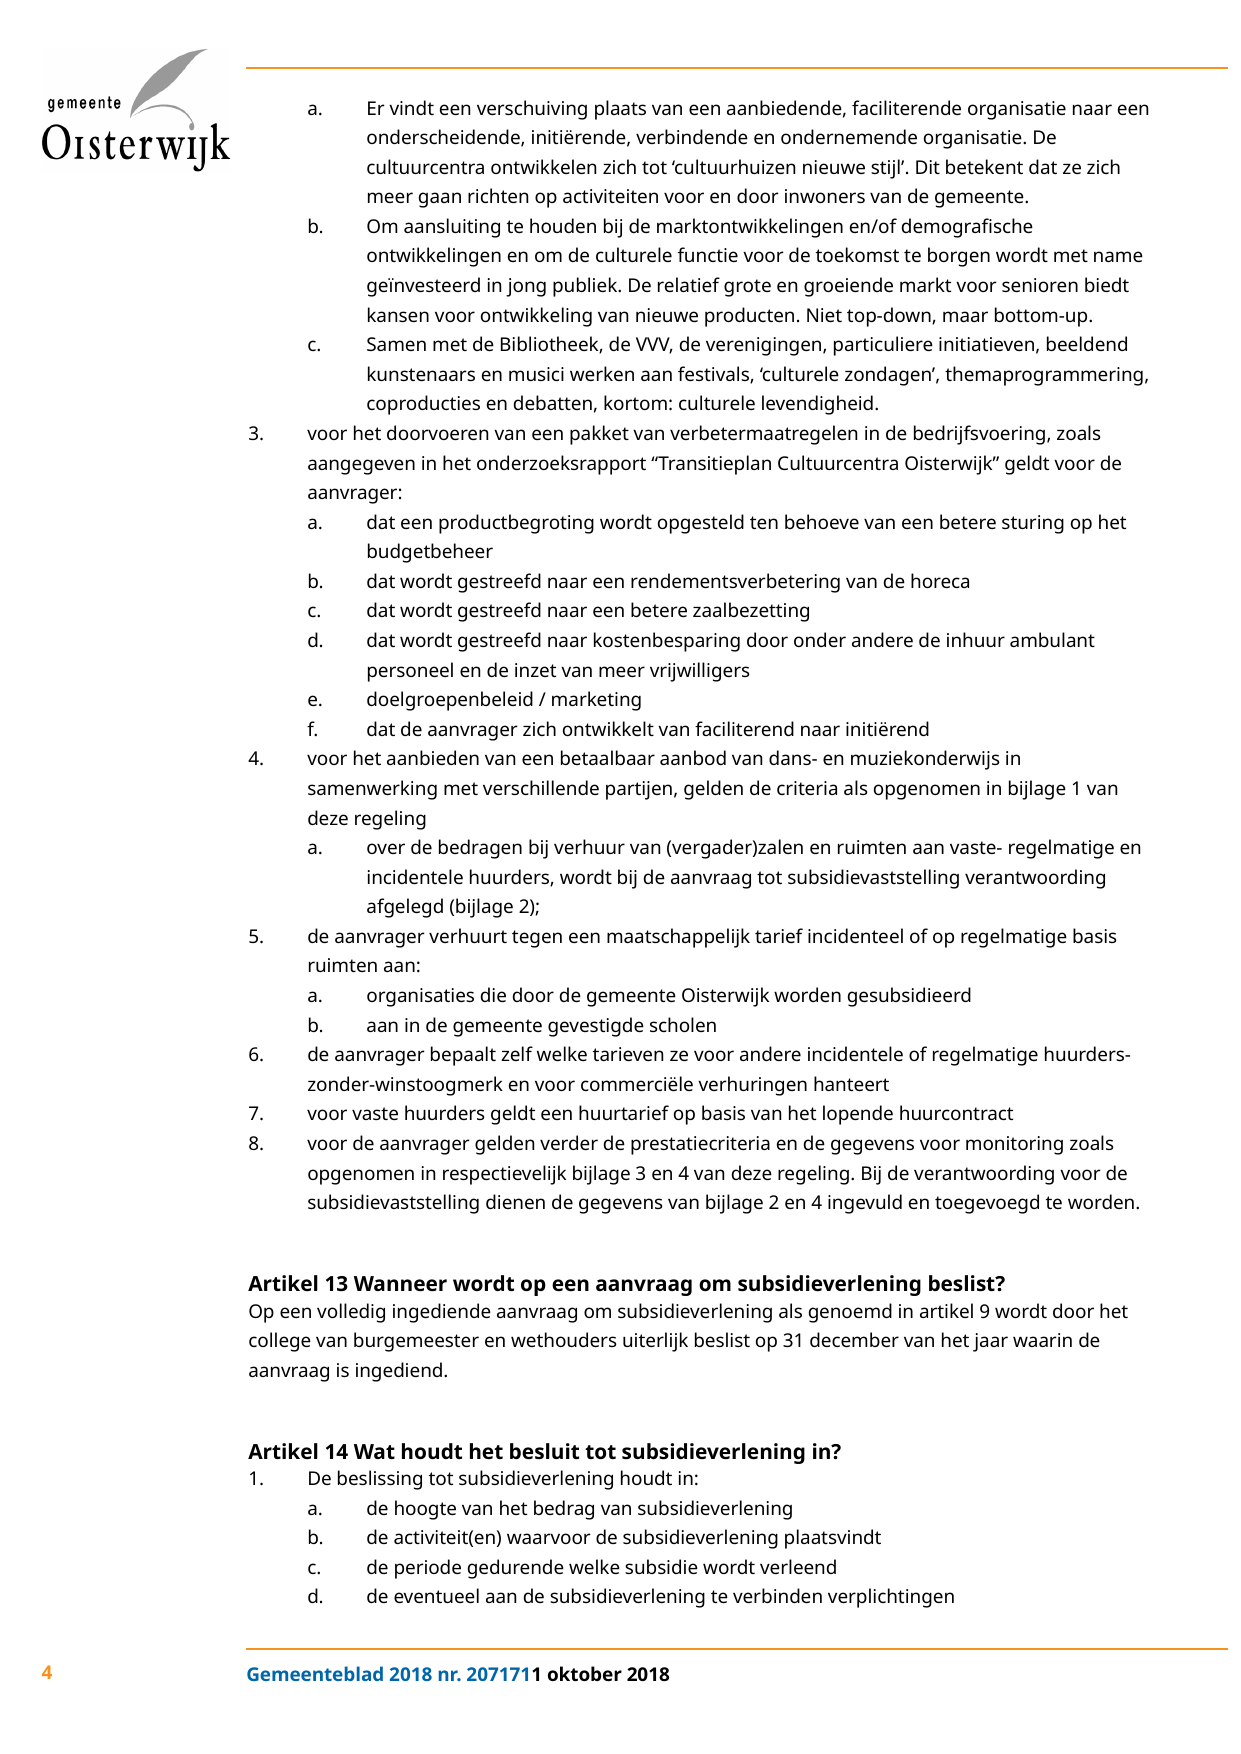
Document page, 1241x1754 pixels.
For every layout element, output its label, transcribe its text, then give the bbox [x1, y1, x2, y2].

list dat wordt gestreefd naar een betere zaalbezetting [307, 598, 1152, 623]
list de eventueel aan de subsidieverlening te verbinden verplichtingen [307, 1584, 1152, 1609]
list aan in de gemeente gevestigde scholen [307, 1012, 1152, 1038]
list over de bedragen bij verhuur van (vergader)zalen en ruimten aan vaste- regelmatige en incidentele huurders, wordt bij de aanvraag tot subsidievaststelling verantwoording afgelegd (bijlage 2); [307, 834, 1152, 919]
list dat de aanvrager zich ontwikkelt van faciliterend naar initiërend [307, 716, 1152, 742]
list voor vaste huurders geldt een huurtarief op basis van het lopende huurcontract [248, 1101, 1152, 1126]
text Artikel 14 Wat houdt het besluit tot subsidieverlening in? [248, 1437, 1152, 1465]
picture [41, 47, 231, 172]
list de aanvrager bepaalt zelf welke tarieven ze voor andere incidentele of regelmatige huurders-zonder-winstoogmerk en voor commerciële verhuringen hanteert [248, 1041, 1152, 1097]
list de aanvrager verhuurt tegen een maatschappelijk tarief incidenteel of op regelmatige basis ruimten aan: [248, 923, 1152, 978]
list de hoogte van het bedrag van subsidieverlening [307, 1495, 1152, 1521]
text Op een volledig ingediende aanvraag om subsidieverlening als genoemd in artikel 9 wordt door het college van burgemeester en wethouders uiterlijk beslist op 31 december van het jaar waarin de aanvraag is ingediend. [248, 1298, 1152, 1383]
list De beslissing tot subsidieverlening houdt in: [248, 1465, 1152, 1491]
list doelgroepenbeleid / marketing [307, 686, 1152, 712]
list Om aansluiting te houden bij de marktontwikkelingen en/of demografische ontwikkelingen en om de culturele functie voor de toekomst te borgen wordt met name geïnvesteerd in jong publiek. De relatief grote en groeiende markt voor senioren biedt kansen voor ontwikkeling van nieuwe producten. Niet top-down, maar bottom-up. [307, 213, 1152, 328]
list dat een productbegroting wordt opgesteld ten behoeve van een betere sturing op het budgetbeheer [307, 509, 1152, 564]
list de activiteit(en) waarvoor de subsidieverlening plaatsvindt [307, 1524, 1152, 1550]
list voor het doorvoeren van een pakket van verbetermaatregelen in de bedrijfsvoering, zoals aangegeven in het onderzoeksrapport “Transitieplan Cultuurcentra Oisterwijk” geldt voor de aanvrager: [248, 420, 1152, 505]
list dat wordt gestreefd naar een rendementsverbetering van de horeca [307, 568, 1152, 594]
list dat wordt gestreefd naar kostenbesparing door onder andere de inhuur ambulant personeel en de inzet van meer vrijwilligers [307, 627, 1152, 683]
list Er vindt een verschuiving plaats van een aanbiedende, faciliterende organisatie naar een onderscheidende, initiërende, verbindende en ondernemende organisatie. De cultuurcentra ontwikkelen zich tot ‘cultuurhuizen nieuwe stijl’. Dit betekent dat ze zich meer gaan richten op activiteiten voor en door inwoners van de gemeente. [307, 95, 1152, 209]
list voor het aanbieden van een betaalbaar aanbod van dans- en muziekonderwijs in samenwerking met verschillende partijen, gelden de criteria als opgenomen in bijlage 1 van deze regeling [248, 746, 1152, 831]
list Samen met de Bibliotheek, de VVV, de verenigingen, particuliere initiatieven, beeldend kunstenaars en musici werken aan festivals, ‘culturele zondagen’, themaprogrammering, coproducties en debatten, kortom: culturele levendigheid. [307, 331, 1152, 416]
list voor de aanvrager gelden verder de prestatiecriteria en de gegevens voor monitoring zoals opgenomen in respectievelijk bijlage 3 en 4 van deze regeling. Bij de verantwoording voor de subsidievaststelling dienen de gegevens van bijlage 2 en 4 ingevuld en toegevoegd te worden. [248, 1130, 1152, 1215]
text Artikel 13 Wanneer wordt op een aanvraag om subsidieverlening beslist? [248, 1269, 1152, 1298]
list organisaties die door de gemeente Oisterwijk worden gesubsidieerd [307, 982, 1152, 1008]
list de periode gedurende welke subsidie wordt verleend [307, 1554, 1152, 1580]
